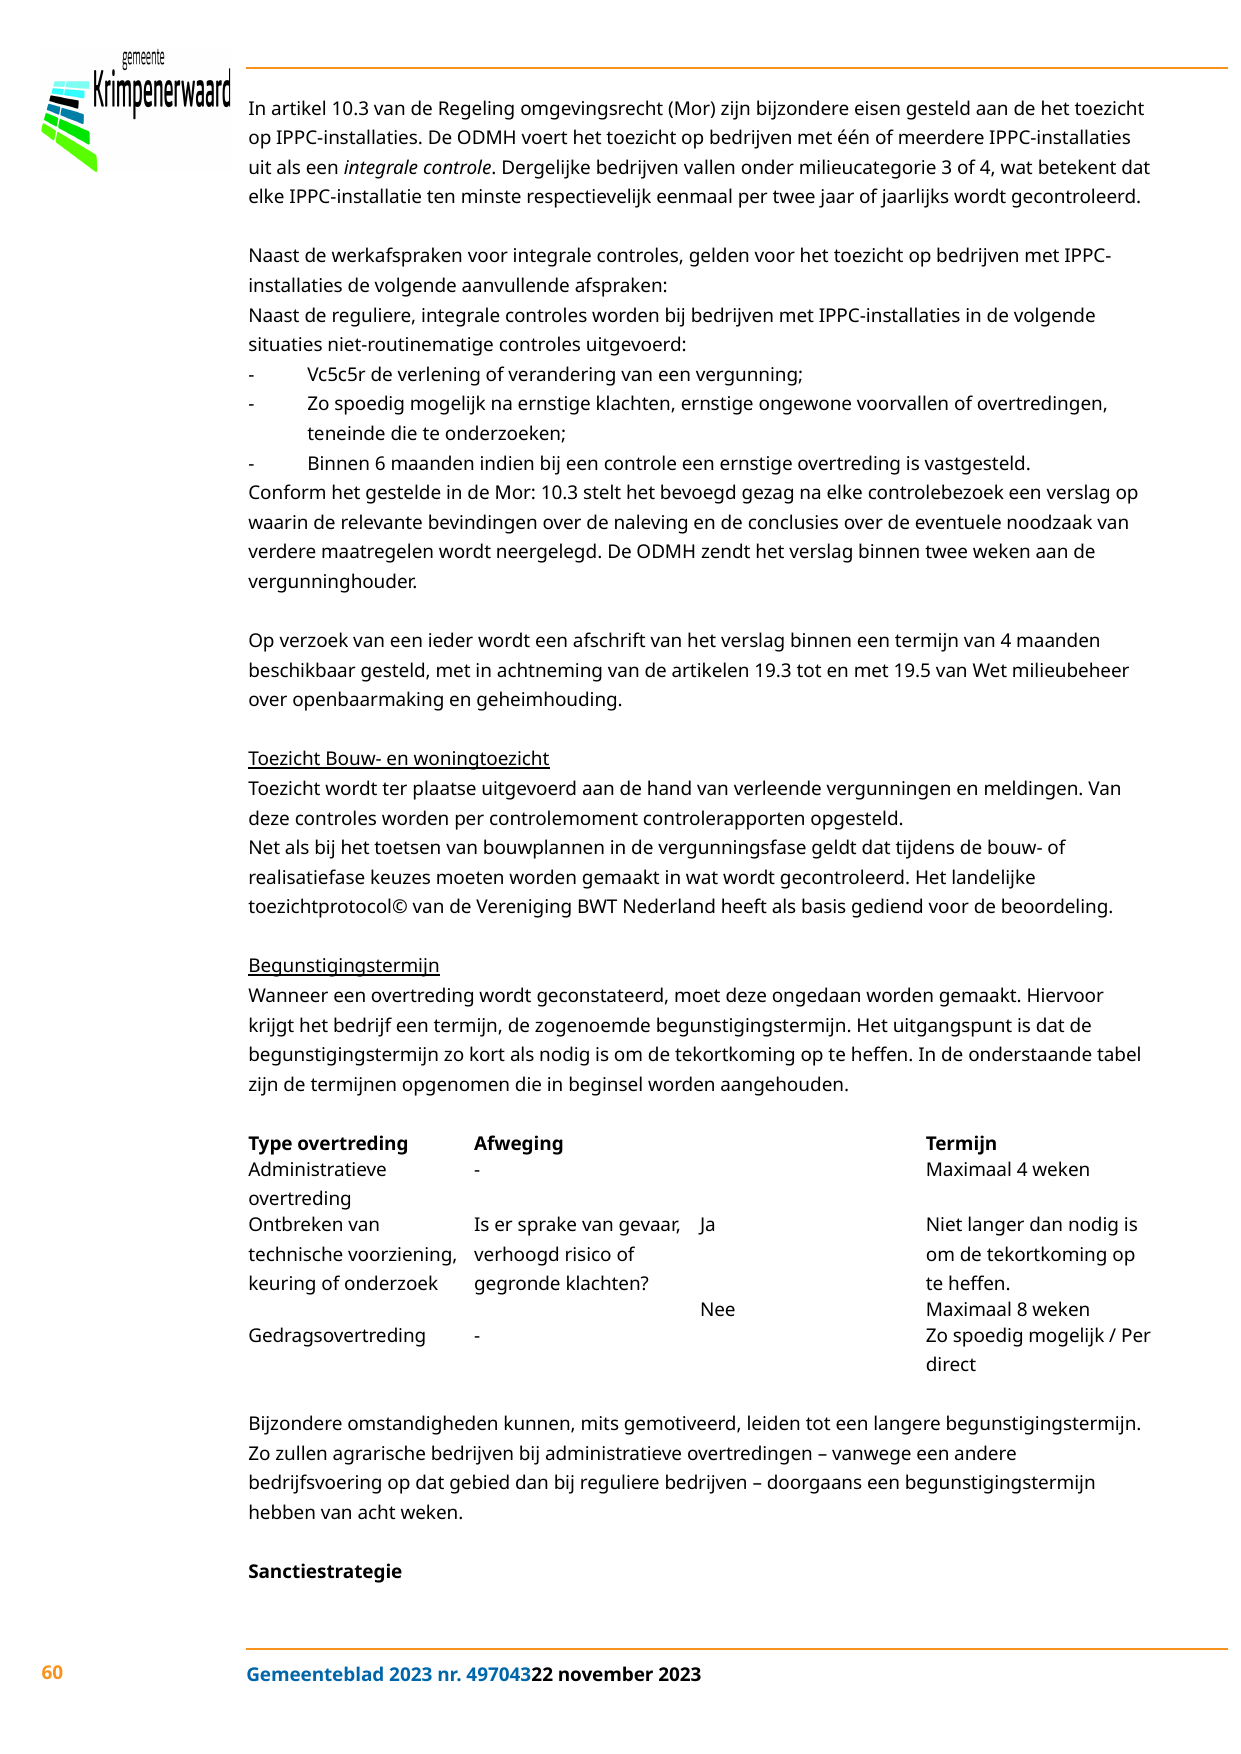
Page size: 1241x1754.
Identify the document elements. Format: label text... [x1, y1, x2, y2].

text Naast de werkafspraken voor integrale controles, gelden voor het toezicht op bedrijven met IPPC-installaties de volgende aanvullende afspraken: [248, 243, 1152, 298]
list Vc5c5r de verlening of verandering van een vergunning; [248, 361, 1152, 387]
table_cell Administratieve overtreding [248, 1156, 474, 1211]
table_cell Is er sprake van gevaar, verhoogd risico of gegronde klachten? [474, 1211, 700, 1322]
list Binnen 6 maanden indien bij een controle een ernstige overtreding is vastgesteld. [248, 450, 1152, 476]
table_header Afweging [474, 1130, 926, 1156]
text Net als bij het toetsen van bouwplannen in de vergunningsfase geldt dat tijdens de bouw- of realisatiefase keuzes moeten worden gemaakt in wat wordt gecontroleerd. Het landelijke toezichtprotocol© van de Vereniging BWT Nederland heeft als basis gediend voor de beoordeling. [248, 834, 1152, 919]
text Op verzoek van een ieder wordt een afschrift van het verslag binnen een termijn van 4 maanden beschikbaar gesteld, met in achtneming van de artikelen 19.3 tot en met 19.5 van Wet milieubeheer over openbaarmaking en geheimhouding. [248, 627, 1152, 712]
list Zo spoedig mogelijk na ernstige klachten, ernstige ongewone voorvallen of overtredingen, teneinde die te onderzoeken; [248, 391, 1152, 446]
text Toezicht wordt ter plaatse uitgevoerd aan de hand van verleende vergunningen en meldingen. Van deze controles worden per controlemoment controlerapporten opgesteld. [248, 775, 1152, 831]
text Begunstigingstermijn [248, 953, 1152, 978]
table_cell - [474, 1156, 926, 1211]
table_cell Ontbreken van technische voorziening, keuring of onderzoek [248, 1211, 474, 1322]
text Conform het gestelde in de Mor: 10.3 stelt het bevoegd gezag na elke controlebezoek een verslag op waarin de relevante bevindingen over de naleving en de conclusies over de eventuele noodzaak van verdere maatregelen wordt neergelegd. De ODMH zendt het verslag binnen twee weken aan de vergunninghouder. [248, 479, 1152, 594]
picture [41, 47, 231, 172]
table_cell Zo spoedig mogelijk / Per direct [926, 1322, 1152, 1377]
table_cell Ja [700, 1211, 926, 1296]
text Sanctiestrategie [248, 1558, 1152, 1584]
table_header Termijn [926, 1130, 1152, 1156]
text In artikel 10.3 van de Regeling omgevingsrecht (Mor) zijn bijzondere eisen gesteld aan de het toezicht op IPPC-installaties. De ODMH voert het toezicht op bedrijven met één of meerdere IPPC-installaties uit als een integrale controle. Dergelijke bedrijven vallen onder milieucategorie 3 of 4, wat betekent dat elke IPPC-installatie ten minste respectievelijk eenmaal per twee jaar of jaarlijks wordt gecontroleerd. [248, 95, 1152, 209]
table_cell Niet langer dan nodig is om de tekortkoming op te heffen. [926, 1211, 1152, 1296]
text Naast de reguliere, integrale controles worden bij bedrijven met IPPC-installaties in de volgende situaties niet-routinematige controles uitgevoerd: [248, 302, 1152, 357]
table_cell Nee [700, 1296, 926, 1322]
table_cell Maximaal 4 weken [926, 1156, 1152, 1211]
table_cell Gedragsovertreding [248, 1322, 474, 1377]
text Toezicht Bouw- en woningtoezicht [248, 746, 1152, 771]
text Bijzondere omstandigheden kunnen, mits gemotiveerd, leiden tot een langere begunstigingstermijn. Zo zullen agrarische bedrijven bij administratieve overtredingen – vanwege een andere bedrijfsvoering op dat gebied dan bij reguliere bedrijven – doorgaans een begunstigingstermijn hebben van acht weken. [248, 1410, 1152, 1524]
text Wanneer een overtreding wordt geconstateerd, moet deze ongedaan worden gemaakt. Hiervoor krijgt het bedrijf een termijn, de zogenoemde begunstigingstermijn. Het uitgangspunt is dat de begunstigingstermijn zo kort als nodig is om de tekortkoming op te heffen. In de onderstaande tabel zijn de termijnen opgenomen die in beginsel worden aangehouden. [248, 982, 1152, 1097]
table_header Type overtreding [248, 1130, 474, 1156]
table_cell - [474, 1322, 926, 1377]
table_cell Maximaal 8 weken [926, 1296, 1152, 1322]
